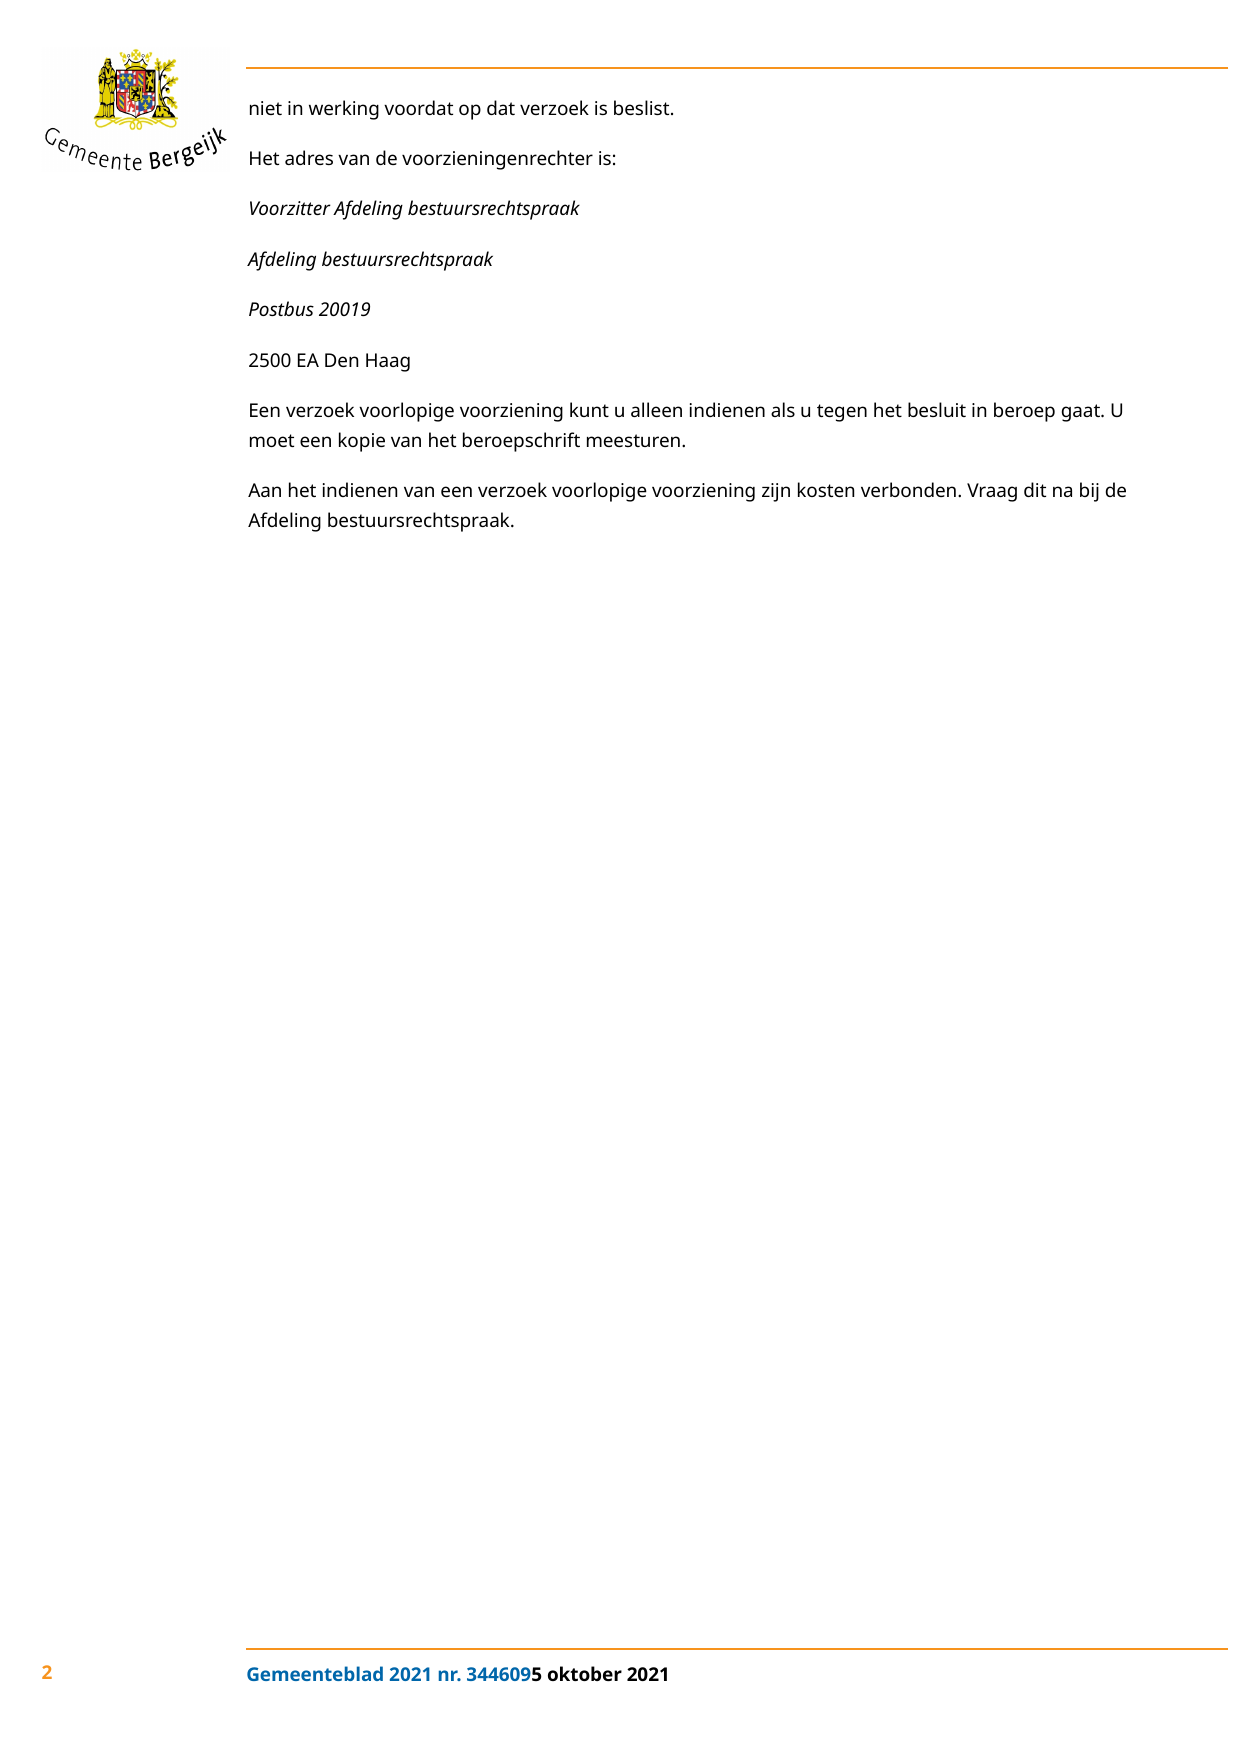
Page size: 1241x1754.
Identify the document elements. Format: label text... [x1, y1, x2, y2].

text Afdeling bestuursrechtspraak [248, 246, 1152, 272]
text niet in werking voordat op dat verzoek is beslist. [248, 95, 1152, 121]
text Het adres van de voorzieningenrechter is: [248, 145, 1152, 171]
text Voorzitter Afdeling bestuursrechtspraak [248, 196, 1152, 221]
text Postbus 20019 [248, 296, 1152, 322]
text Een verzoek voorlopige voorziening kunt u alleen indienen als u tegen het besluit in beroep gaat. U moet een kopie van het beroepschrift meesturen. [248, 397, 1152, 453]
text Aan het indienen van een verzoek voorlopige voorziening zijn kosten verbonden. Vraag dit na bij de Afdeling bestuursrechtspraak. [248, 477, 1152, 533]
picture [41, 47, 231, 172]
text 2500 EA Den Haag [248, 347, 1152, 373]
